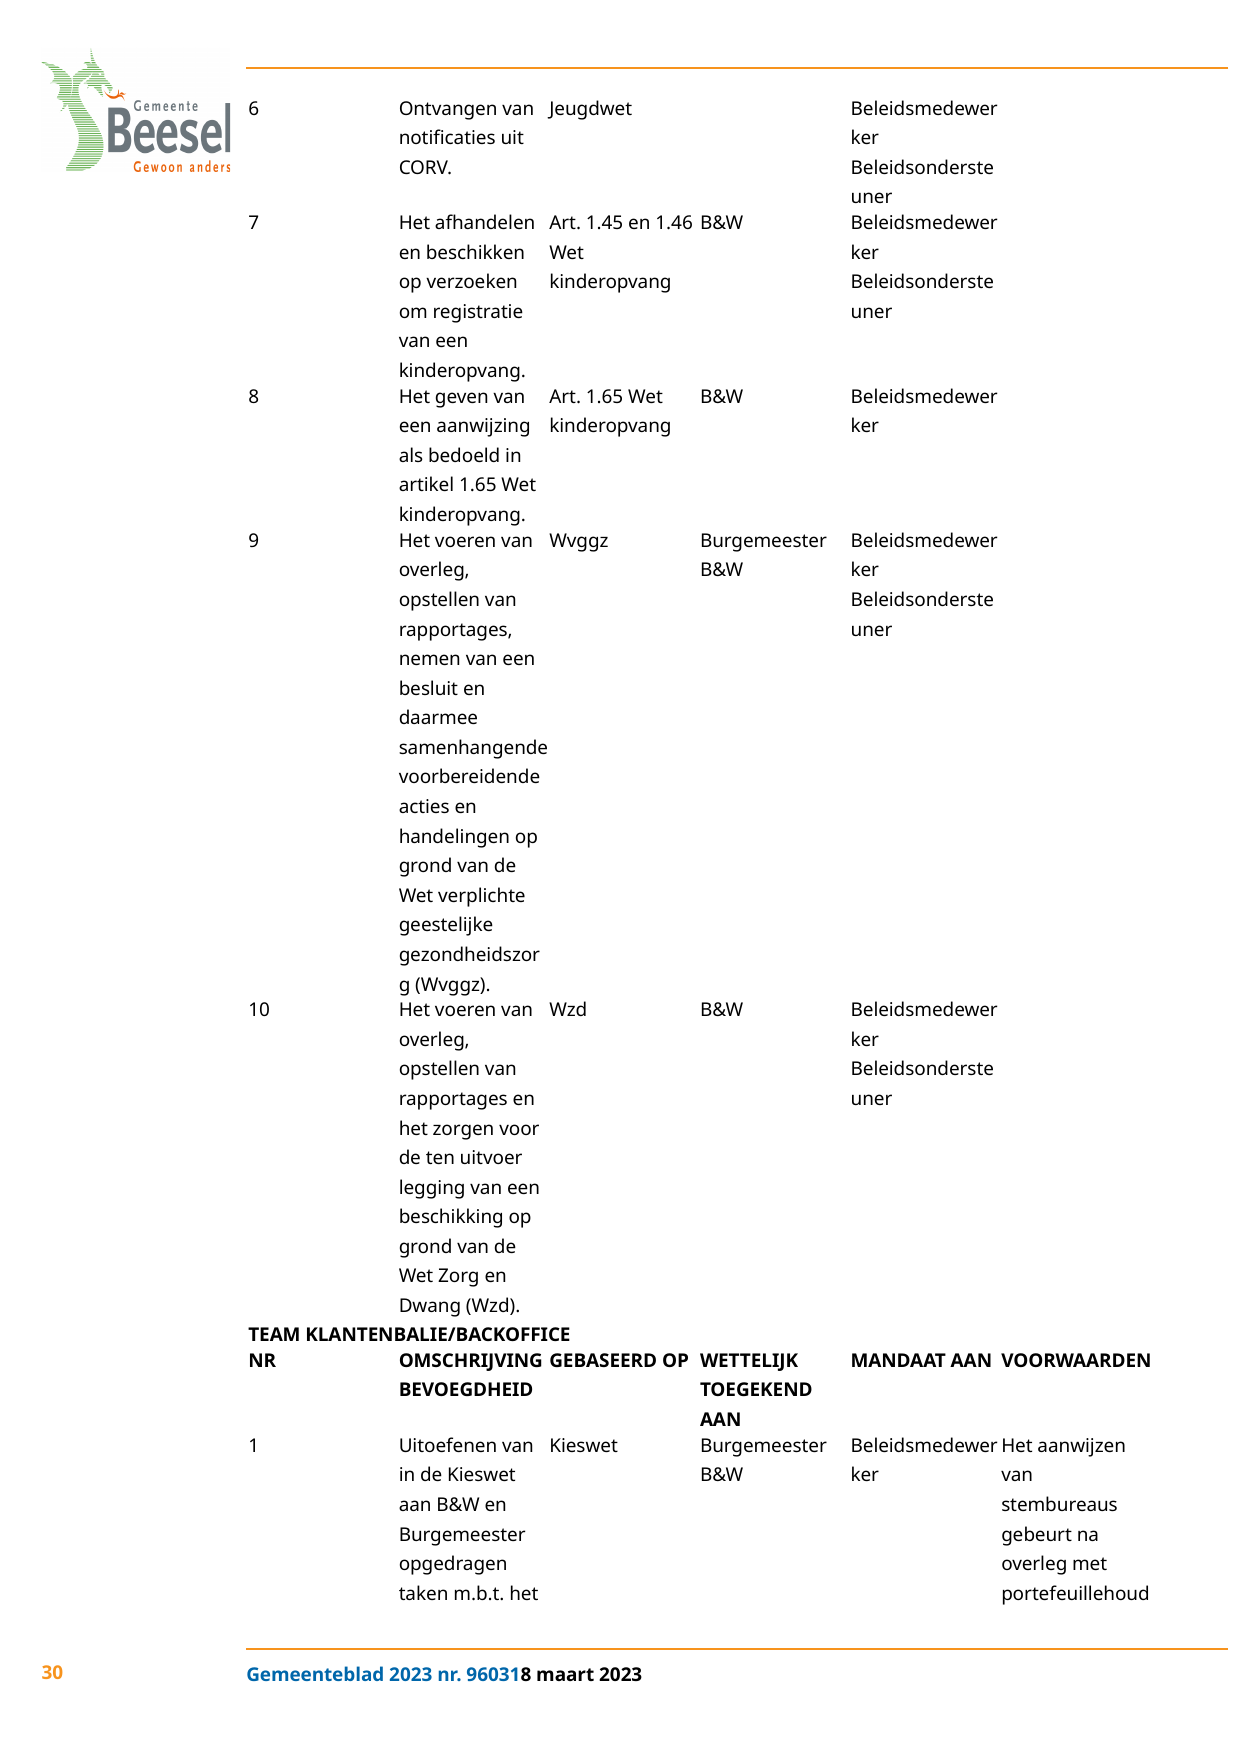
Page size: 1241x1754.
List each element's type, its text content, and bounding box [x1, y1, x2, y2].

table_cell Burgemeester B&W [700, 1432, 850, 1606]
table_cell 8 [248, 383, 398, 527]
table_header TEAM KLANTENBALIE/BACKOFFICE [248, 1321, 1152, 1347]
table_cell 1 [248, 1432, 398, 1606]
table_cell Ontvangen van notificaties uit CORV. [399, 95, 549, 209]
table_cell WETTELIJK TOEGEKEND AAN [700, 1347, 850, 1432]
table_cell Het geven van een aanwijzing als bedoeld in artikel 1.65 Wet kinderopvang. [399, 383, 549, 527]
table_cell Het voeren van overleg, opstellen van rapportages, nemen van een besluit en daarmee samenhangende voorbereidende acties en handelingen op grond van de Wet verplichte geestelijke gezondheidszorg (Wvggz). [399, 527, 549, 996]
table_cell [1001, 95, 1152, 209]
table_cell Het afhandelen en beschikken op verzoeken om registratie van een kinderopvang. [399, 209, 549, 383]
table_cell [1001, 383, 1152, 527]
table_cell Kieswet [549, 1432, 700, 1606]
table_cell [700, 95, 850, 209]
table_cell Art. 1.45 en 1.46 Wet kinderopvang [549, 209, 700, 383]
table_cell Beleidsmedewerker Beleidsondersteuner [850, 996, 1001, 1318]
table_cell [1001, 996, 1152, 1318]
table_cell 6 [248, 95, 398, 209]
table_cell [1001, 209, 1152, 383]
table_cell GEBASEERD OP [549, 1347, 700, 1432]
table_cell Het voeren van overleg, opstellen van rapportages en het zorgen voor de ten uitvoer legging van een beschikking op grond van de Wet Zorg en Dwang (Wzd). [399, 996, 549, 1318]
table_cell B&W [700, 996, 850, 1318]
table_cell 10 [248, 996, 398, 1318]
table_cell Jeugdwet [549, 95, 700, 209]
table_cell [1001, 527, 1152, 996]
table_cell Wzd [549, 996, 700, 1318]
table_cell MANDAAT AAN [850, 1347, 1001, 1432]
table_cell Beleidsmedewerker [850, 1432, 1001, 1606]
table_cell VOORWAARDEN [1001, 1347, 1152, 1432]
table_cell B&W [700, 383, 850, 527]
table_cell B&W [700, 209, 850, 383]
table_cell Wvggz [549, 527, 700, 996]
table_cell Beleidsmedewerker [850, 383, 1001, 527]
table_cell NR [248, 1347, 398, 1432]
table_cell Uitoefenen van in de Kieswet aan B&W en Burgemeester opgedragen taken m.b.t. het [399, 1432, 549, 1606]
table_cell Het aanwijzen van stembureaus gebeurt na overleg met portefeuillehoud [1001, 1432, 1152, 1606]
table_cell Beleidsmedewerker Beleidsondersteuner [850, 527, 1001, 996]
table_cell 9 [248, 527, 398, 996]
table_cell Beleidsmedewerker Beleidsondersteuner [850, 95, 1001, 209]
table_cell OMSCHRIJVING BEVOEGDHEID [399, 1347, 549, 1432]
table_cell Art. 1.65 Wet kinderopvang [549, 383, 700, 527]
table_cell 7 [248, 209, 398, 383]
table_cell Beleidsmedewerker Beleidsondersteuner [850, 209, 1001, 383]
table_cell Burgemeester B&W [700, 527, 850, 996]
picture [41, 47, 231, 172]
